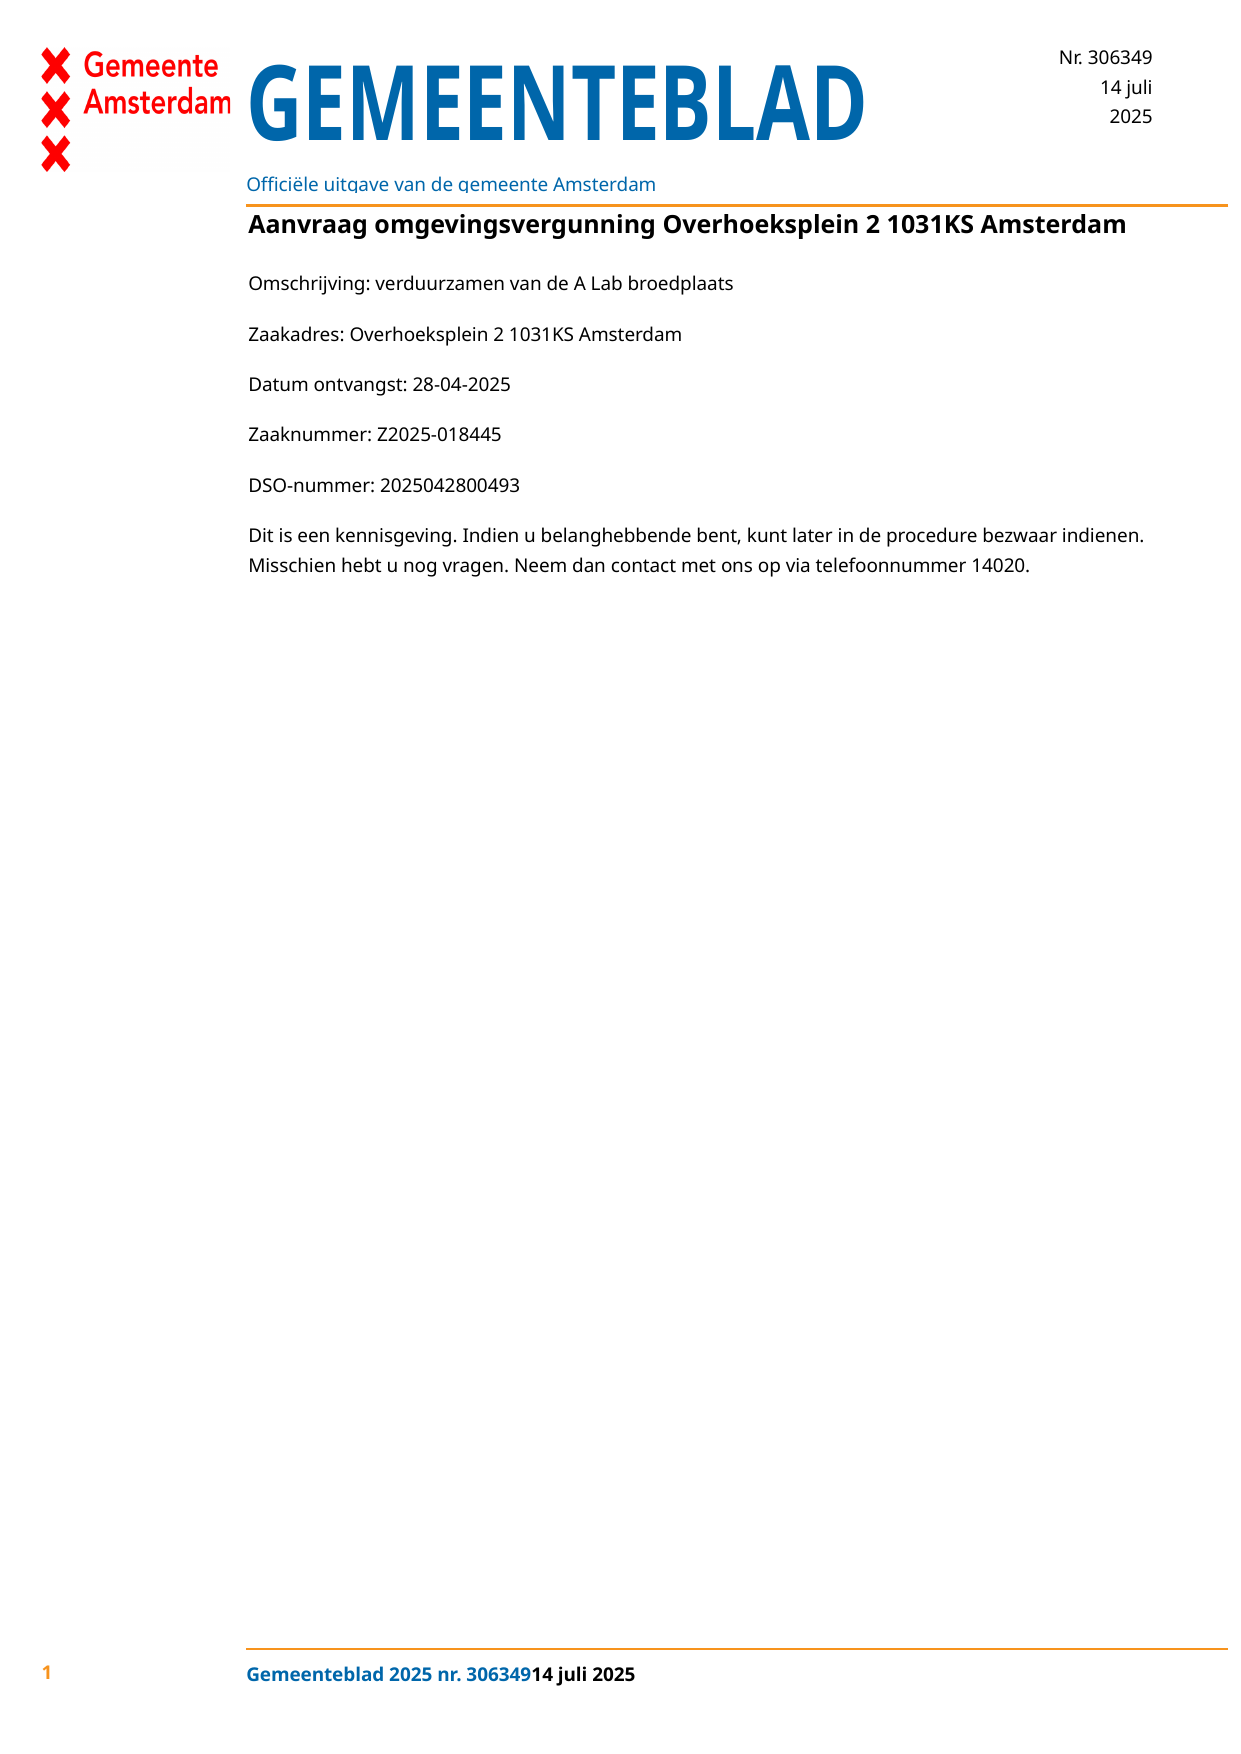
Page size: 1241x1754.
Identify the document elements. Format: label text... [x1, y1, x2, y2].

text Datum ontvangst: 28-04-2025 [248, 371, 1152, 397]
text DSO-nummer: 2025042800493 [248, 472, 1152, 498]
text Aanvraag omgevingsvergunning Overhoeksplein 2 1031KS Amsterdam [248, 207, 1152, 241]
text Zaaknummer: Z2025-018445 [248, 422, 1152, 447]
text Dit is een kennisgeving. Indien u belanghebbende bent, kunt later in de procedure bezwaar indienen. Misschien hebt u nog vragen. Neem dan contact met ons op via telefoonnummer 14020. [248, 522, 1152, 578]
text Omschrijving: verduurzamen van de A Lab broedplaats [248, 270, 1152, 296]
text Zaakadres: Overhoeksplein 2 1031KS Amsterdam [248, 321, 1152, 346]
picture [41, 47, 231, 172]
